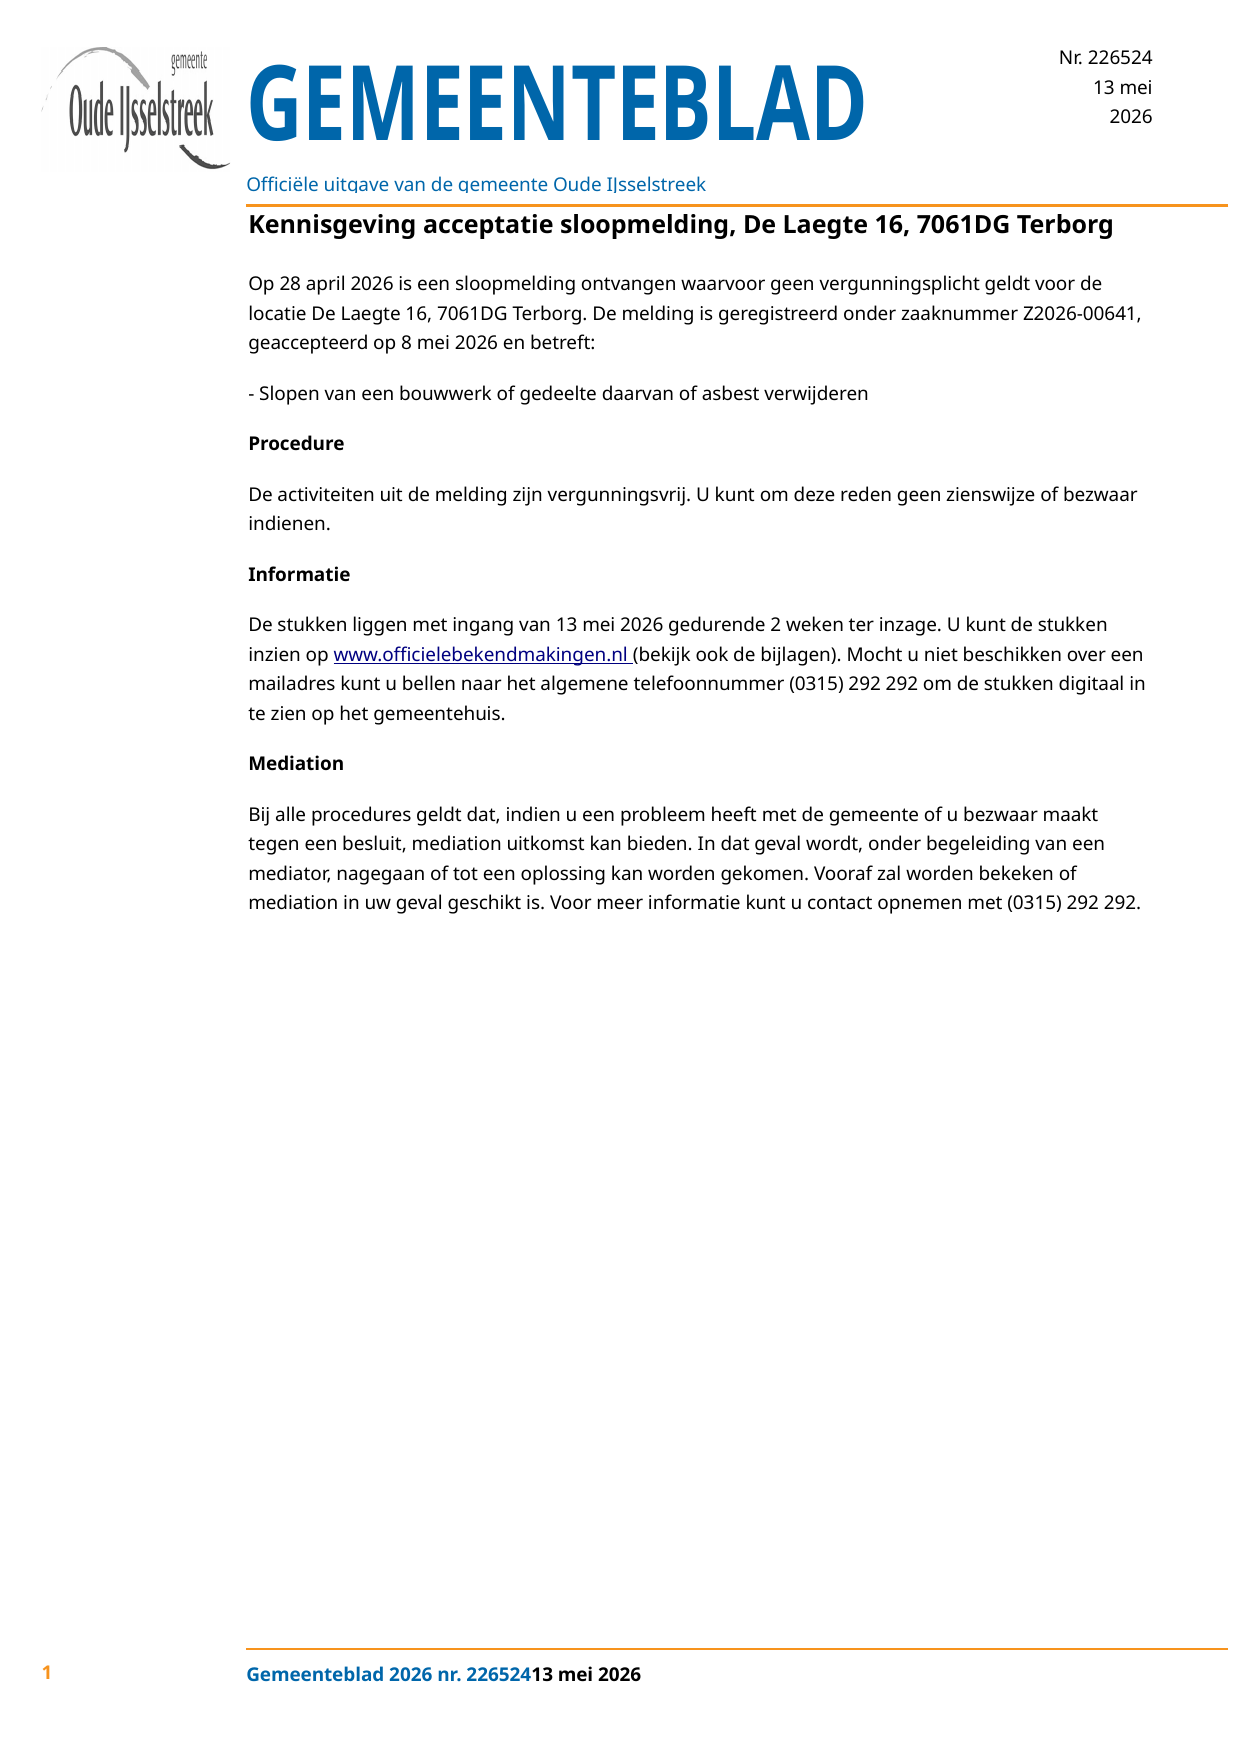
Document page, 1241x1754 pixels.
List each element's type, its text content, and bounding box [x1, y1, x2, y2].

picture [41, 47, 231, 172]
text De activiteiten uit de melding zijn vergunningsvrij. U kunt om deze reden geen zienswijze of bezwaar indienen. [248, 481, 1152, 536]
text - Slopen van een bouwwerk of gedeelte daarvan of asbest verwijderen [248, 380, 1152, 406]
text Mediation [248, 750, 1152, 776]
text De stukken liggen met ingang van 13 mei 2026 gedurende 2 weken ter inzage. U kunt de stukken inzien op www.officielebekendmakingen.nl (bekijk ook de bijlagen). Mocht u niet beschikken over een mailadres kunt u bellen naar het algemene telefoonnummer (0315) 292 292 om de stukken digitaal in te zien op het gemeentehuis. [248, 611, 1152, 726]
text Procedure [248, 430, 1152, 456]
text Bij alle procedures geldt dat, indien u een probleem heeft met de gemeente of u bezwaar maakt tegen een besluit, mediation uitkomst kan bieden. In dat geval wordt, onder begeleiding van een mediator, nagegaan of tot een oplossing kan worden gekomen. Vooraf zal worden bekeken of mediation in uw geval geschikt is. Voor meer informatie kunt u contact opnemen met (0315) 292 292. [248, 801, 1152, 915]
text Kennisgeving acceptatie sloopmelding, De Laegte 16, 7061DG Terborg [248, 207, 1152, 241]
text Op 28 april 2026 is een sloopmelding ontvangen waarvoor geen vergunningsplicht geldt voor de locatie De Laegte 16, 7061DG Terborg. De melding is geregistreerd onder zaaknummer Z2026-00641, geaccepteerd op 8 mei 2026 en betreft: [248, 270, 1152, 355]
text Informatie [248, 561, 1152, 586]
